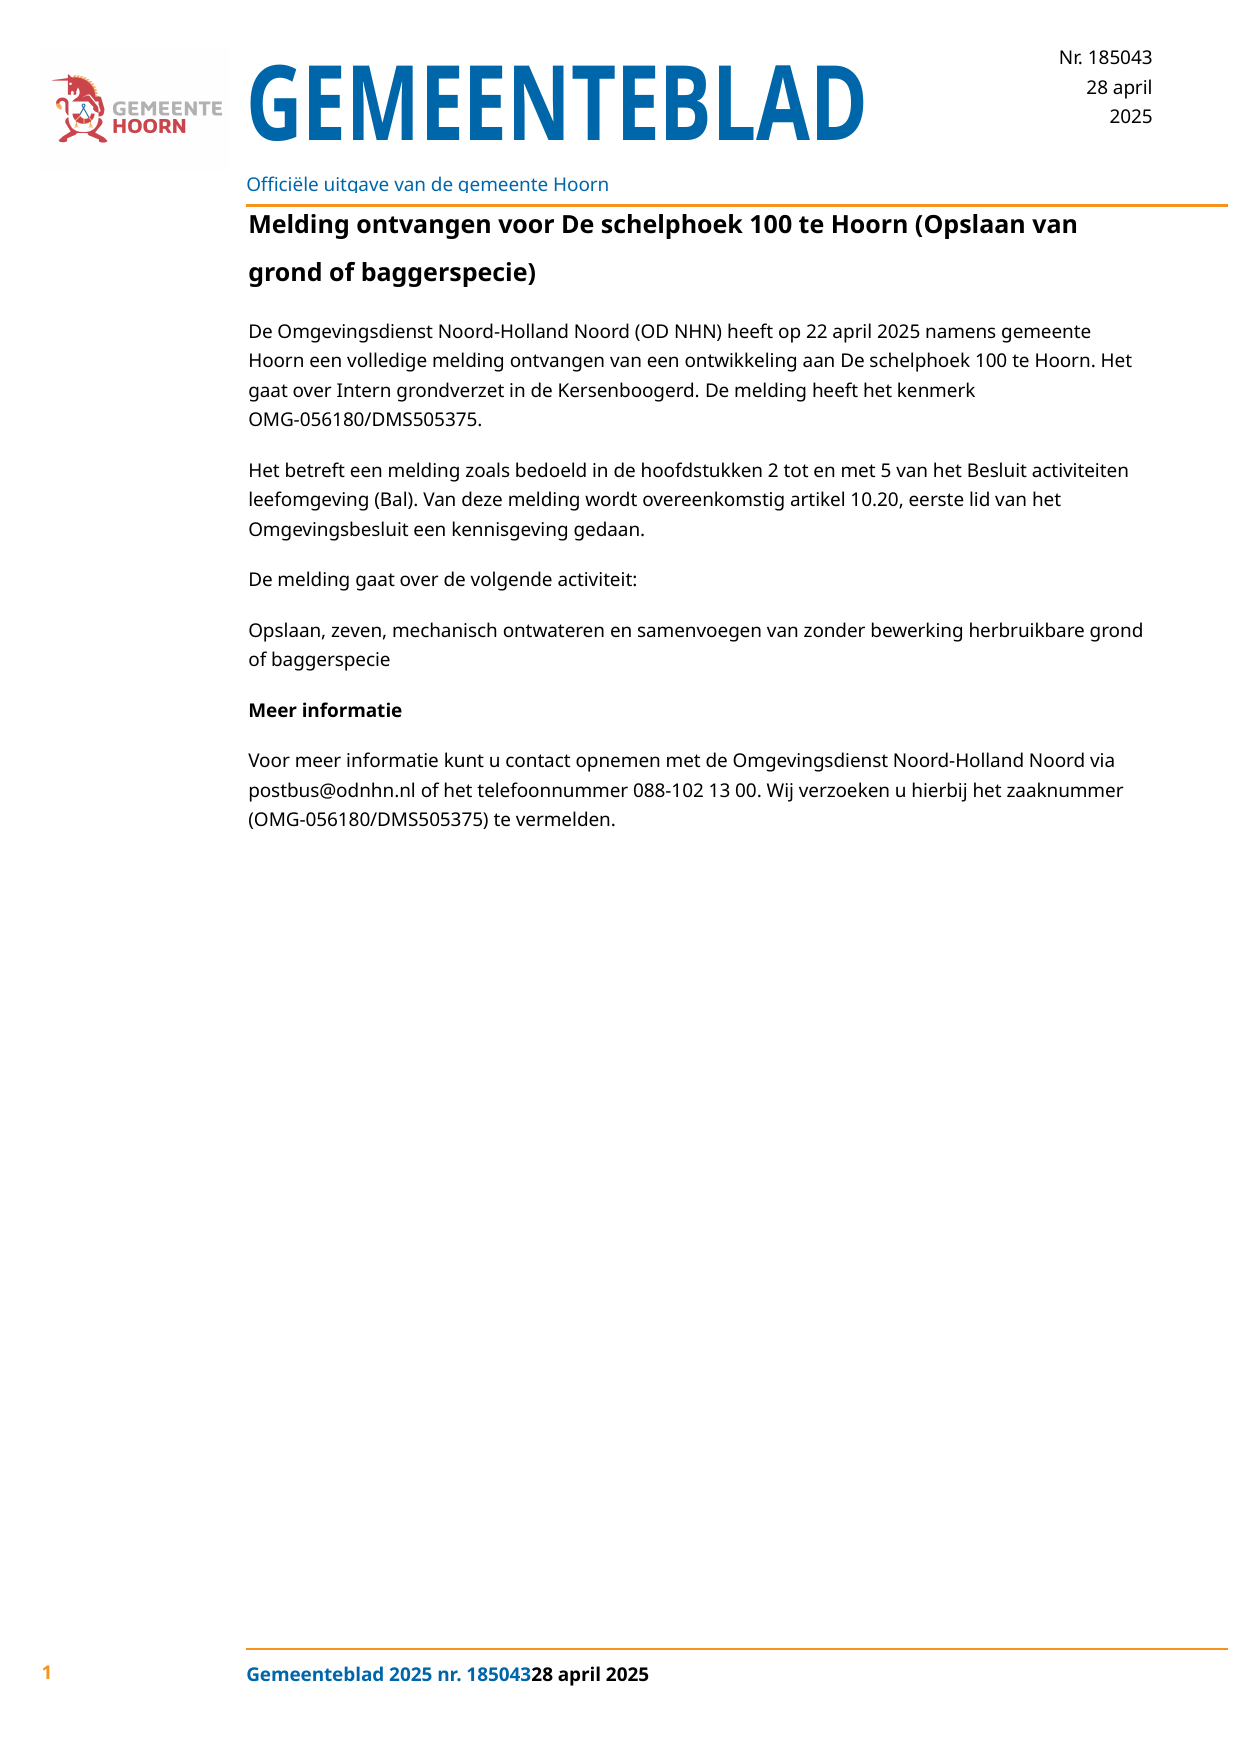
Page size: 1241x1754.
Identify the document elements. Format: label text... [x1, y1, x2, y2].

text Voor meer informatie kunt u contact opnemen met de Omgevingsdienst Noord-Holland Noord via postbus@odnhn.nl of het telefoonnummer 088-102 13 00. Wij verzoeken u hierbij het zaaknummer (OMG-056180/DMS505375) te vermelden. [248, 747, 1152, 832]
picture [41, 47, 231, 172]
text Het betreft een melding zoals bedoeld in de hoofdstukken 2 tot en met 5 van het Besluit activiteiten leefomgeving (Bal). Van deze melding wordt overeenkomstig artikel 10.20, eerste lid van het Omgevingsbesluit een kennisgeving gedaan. [248, 457, 1152, 542]
text De Omgevingsdienst Noord-Holland Noord (OD NHN) heeft op 22 april 2025 namens gemeente Hoorn een volledige melding ontvangen van een ontwikkeling aan De schelphoek 100 te Hoorn. Het gaat over Intern grondverzet in de Kersenboogerd. De melding heeft het kenmerk OMG-056180/DMS505375. [248, 318, 1152, 432]
text Opslaan, zeven, mechanisch ontwateren en samenvoegen van zonder bewerking herbruikbare grond of baggerspecie [248, 617, 1152, 672]
text Melding ontvangen voor De schelphoek 100 te Hoorn (Opslaan van grond of baggerspecie) [248, 207, 1152, 288]
text De melding gaat over de volgende activiteit: [248, 567, 1152, 592]
text Meer informatie [248, 697, 1152, 723]
